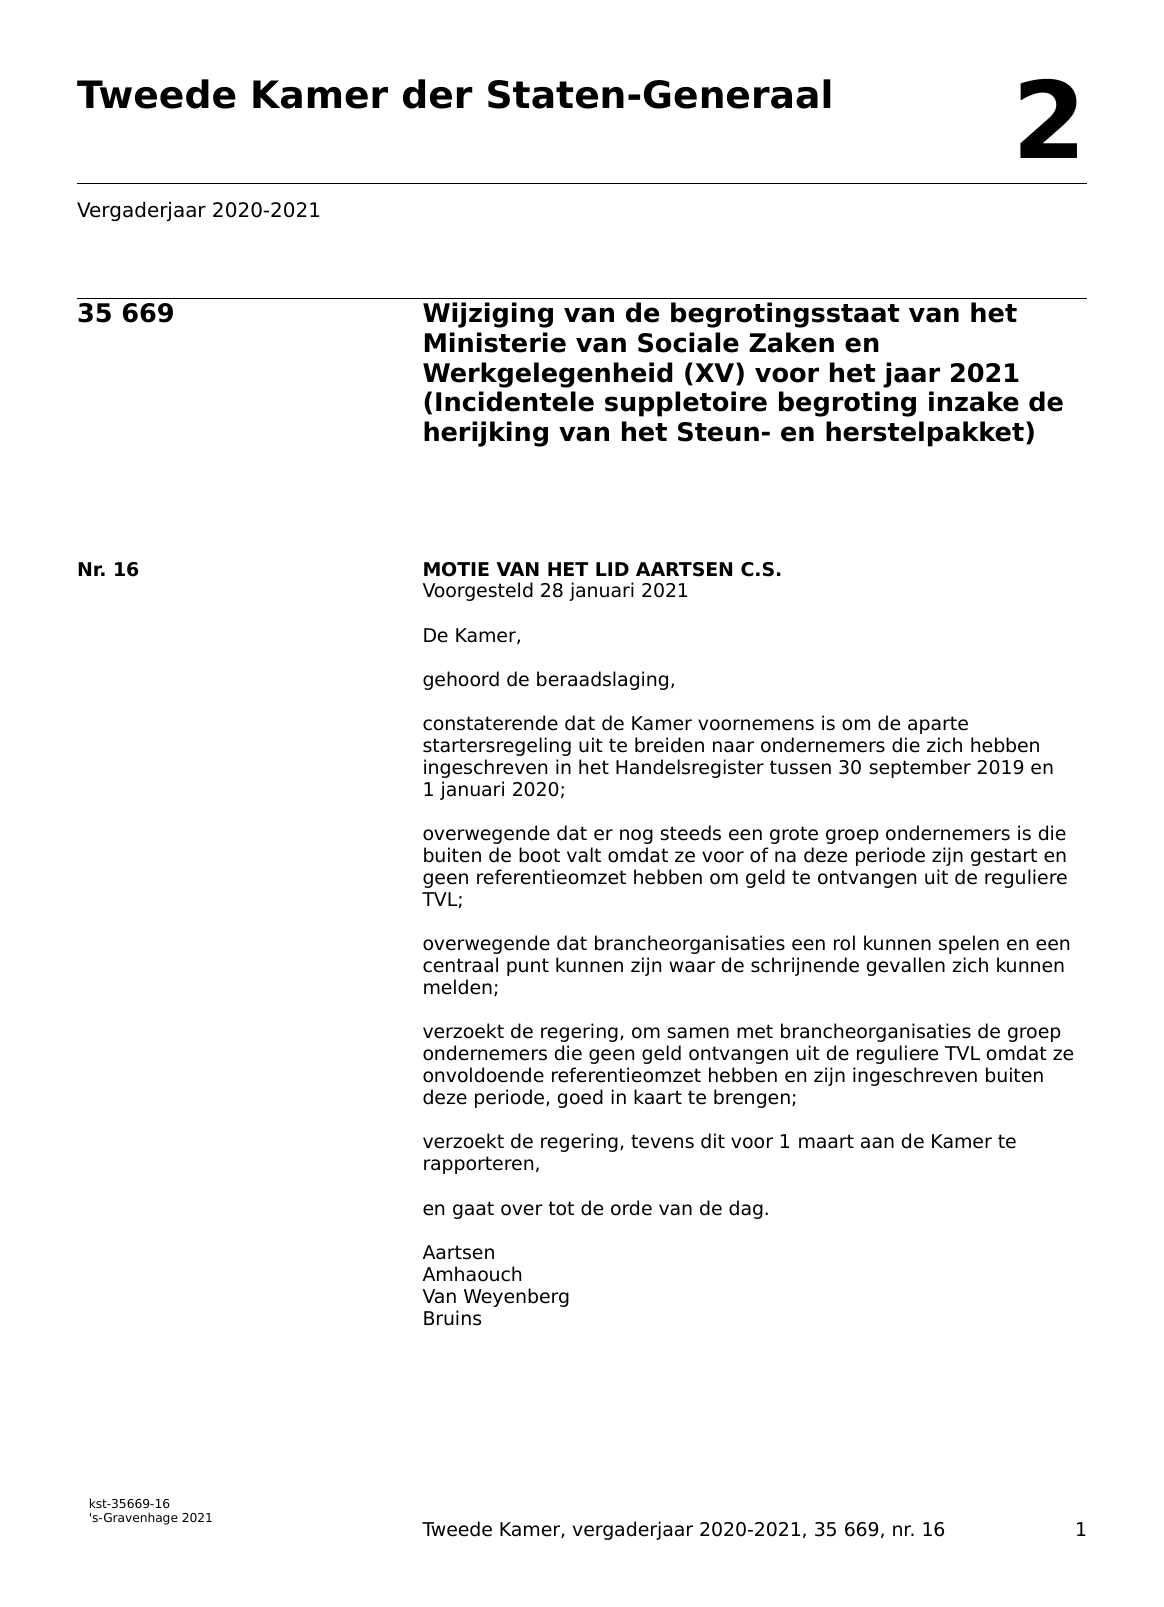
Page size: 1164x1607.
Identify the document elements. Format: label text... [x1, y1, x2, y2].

subtitle Nr. 16 MOTIE VAN HET LID AARTSEN C.S. [77, 558, 1087, 580]
text Bruins [422, 1308, 1087, 1329]
text Van Weyenberg [422, 1286, 1087, 1308]
text overwegende dat er nog steeds een grote groep ondernemers is die buiten de boot valt omdat ze voor of na deze periode zijn gestart en geen referentieomzet hebben om geld te ontvangen uit de reguliere TVL; [422, 823, 1087, 911]
text kst-35669-16 [88, 1497, 323, 1511]
text gehoord de beraadslaging, [422, 669, 1087, 691]
text Voorgesteld 28 januari 2021 [422, 580, 1087, 602]
text constaterende dat de Kamer voornemens is om de aparte startersregeling uit te breiden naar ondernemers die zich hebben ingeschreven in het Handelsregister tussen 30 september 2019 en 1 januari 2020; [422, 713, 1087, 801]
text en gaat over tot de orde van de dag. [422, 1197, 1087, 1219]
text De Kamer, [422, 624, 1087, 647]
text 's-Gravenhage 2021 [88, 1511, 323, 1525]
table_header 2 [886, 59, 1087, 183]
table_cell Vergaderjaar 2020-2021 [77, 184, 1087, 298]
subtitle 35 669 Wijziging van de begrotingsstaat van het Ministerie van Sociale Zaken en Werkgelegenheid (XV) voor het jaar 2021 (Incidentele suppletoire begroting inzake de herijking van het Steun- en herstelpakket) [77, 299, 1087, 447]
text overwegende dat brancheorganisaties een rol kunnen spelen en een centraal punt kunnen zijn waar de schrijnende gevallen zich kunnen melden; [422, 933, 1087, 999]
text Amhaouch [422, 1264, 1087, 1286]
table_header Tweede Kamer der Staten-Generaal [77, 59, 886, 183]
text verzoekt de regering, om samen met brancheorganisaties de groep ondernemers die geen geld ontvangen uit de reguliere TVL omdat ze onvoldoende referentieomzet hebben en zijn ingeschreven buiten deze periode, goed in kaart te brengen; [422, 1021, 1087, 1109]
text verzoekt de regering, tevens dit voor 1 maart aan de Kamer te rapporteren, [422, 1131, 1087, 1175]
text Aartsen [422, 1242, 1087, 1264]
